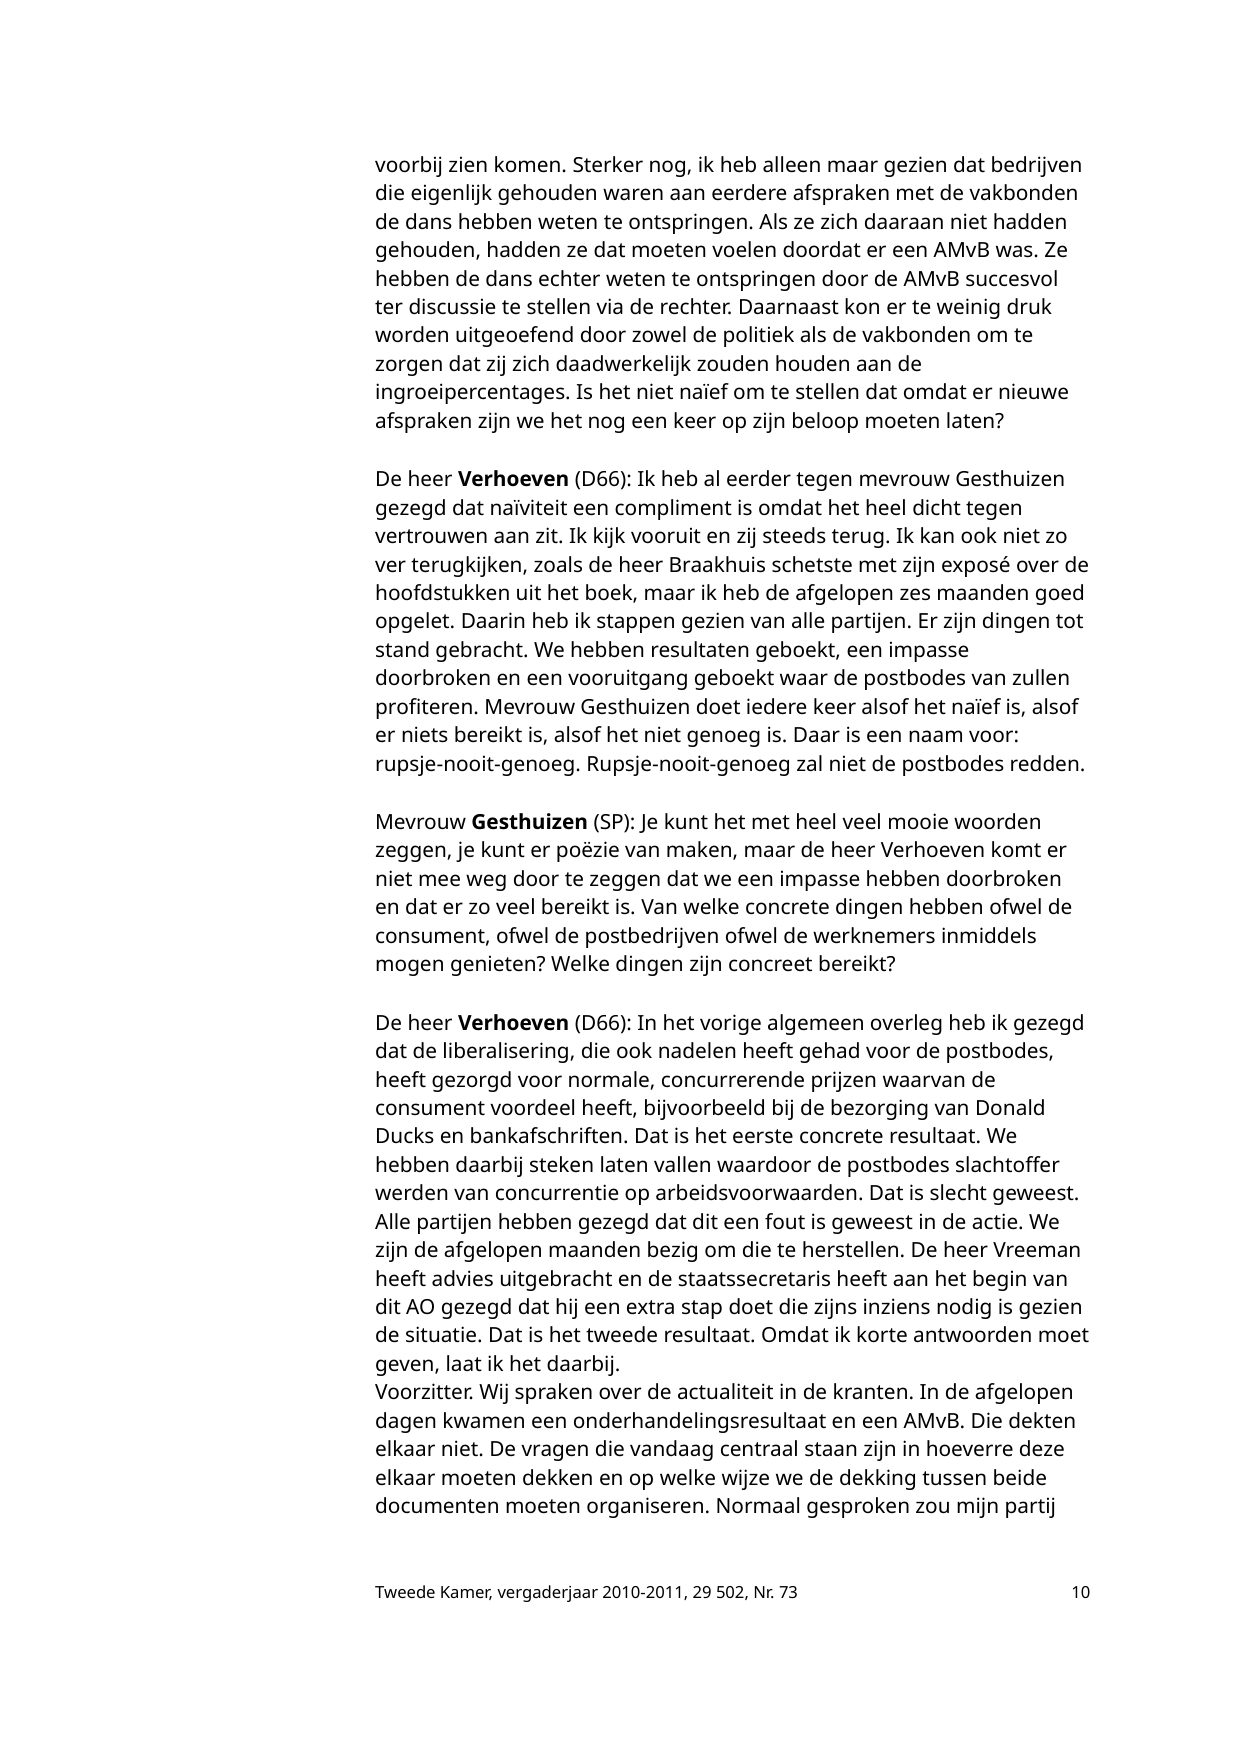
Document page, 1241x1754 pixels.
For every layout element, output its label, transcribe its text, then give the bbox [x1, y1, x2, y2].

text voorbij zien komen. Sterker nog, ik heb alleen maar gezien dat bedrijven die eigenlijk gehouden waren aan eerdere afspraken met de vakbonden de dans hebben weten te ontspringen. Als ze zich daaraan niet hadden gehouden, hadden ze dat moeten voelen doordat er een AMvB was. Ze hebben de dans echter weten te ontspringen door de AMvB succesvol ter discussie te stellen via de rechter. Daarnaast kon er te weinig druk worden uitgeoefend door zowel de politiek als de vakbonden om te zorgen dat zij zich daadwerkelijk zouden houden aan de ingroeipercentages. Is het niet naïef om te stellen dat omdat er nieuwe afspraken zijn we het nog een keer op zijn beloop moeten laten? [375, 150, 1090, 434]
text De heer Verhoeven (D66): Ik heb al eerder tegen mevrouw Gesthuizen gezegd dat naïviteit een compliment is omdat het heel dicht tegen vertrouwen aan zit. Ik kijk vooruit en zij steeds terug. Ik kan ook niet zo ver terugkijken, zoals de heer Braakhuis schetste met zijn exposé over de hoofdstukken uit het boek, maar ik heb de afgelopen zes maanden goed opgelet. Daarin heb ik stappen gezien van alle partijen. Er zijn dingen tot stand gebracht. We hebben resultaten geboekt, een impasse doorbroken en een vooruitgang geboekt waar de postbodes van zullen profiteren. Mevrouw Gesthuizen doet iedere keer alsof het naïef is, alsof er niets bereikt is, alsof het niet genoeg is. Daar is een naam voor: rupsje-nooit-genoeg. Rupsje-nooit-genoeg zal niet de postbodes redden. [375, 464, 1090, 777]
text Voorzitter. Wij spraken over de actualiteit in de kranten. In de afgelopen dagen kwamen een onderhandelingsresultaat en een AMvB. Die dekten elkaar niet. De vragen die vandaag centraal staan zijn in hoeverre deze elkaar moeten dekken en op welke wijze we de dekking tussen beide documenten moeten organiseren. Normaal gesproken zou mijn partij [375, 1377, 1090, 1520]
text De heer Verhoeven (D66): In het vorige algemeen overleg heb ik gezegd dat de liberalisering, die ook nadelen heeft gehad voor de postbodes, heeft gezorgd voor normale, concurrerende prijzen waarvan de consument voordeel heeft, bijvoorbeeld bij de bezorging van Donald Ducks en bankafschriften. Dat is het eerste concrete resultaat. We hebben daarbij steken laten vallen waardoor de postbodes slachtoffer werden van concurrentie op arbeidsvoorwaarden. Dat is slecht geweest. Alle partijen hebben gezegd dat dit een fout is geweest in de actie. We zijn de afgelopen maanden bezig om die te herstellen. De heer Vreeman heeft advies uitgebracht en de staatssecretaris heeft aan het begin van dit AO gezegd dat hij een extra stap doet die zijns inziens nodig is gezien de situatie. Dat is het tweede resultaat. Omdat ik korte antwoorden moet geven, laat ik het daarbij. [375, 1008, 1090, 1377]
text Mevrouw Gesthuizen (SP): Je kunt het met heel veel mooie woorden zeggen, je kunt er poëzie van maken, maar de heer Verhoeven komt er niet mee weg door te zeggen dat we een impasse hebben doorbroken en dat er zo veel bereikt is. Van welke concrete dingen hebben ofwel de consument, ofwel de postbedrijven ofwel de werknemers inmiddels mogen genieten? Welke dingen zijn concreet bereikt? [375, 807, 1090, 978]
